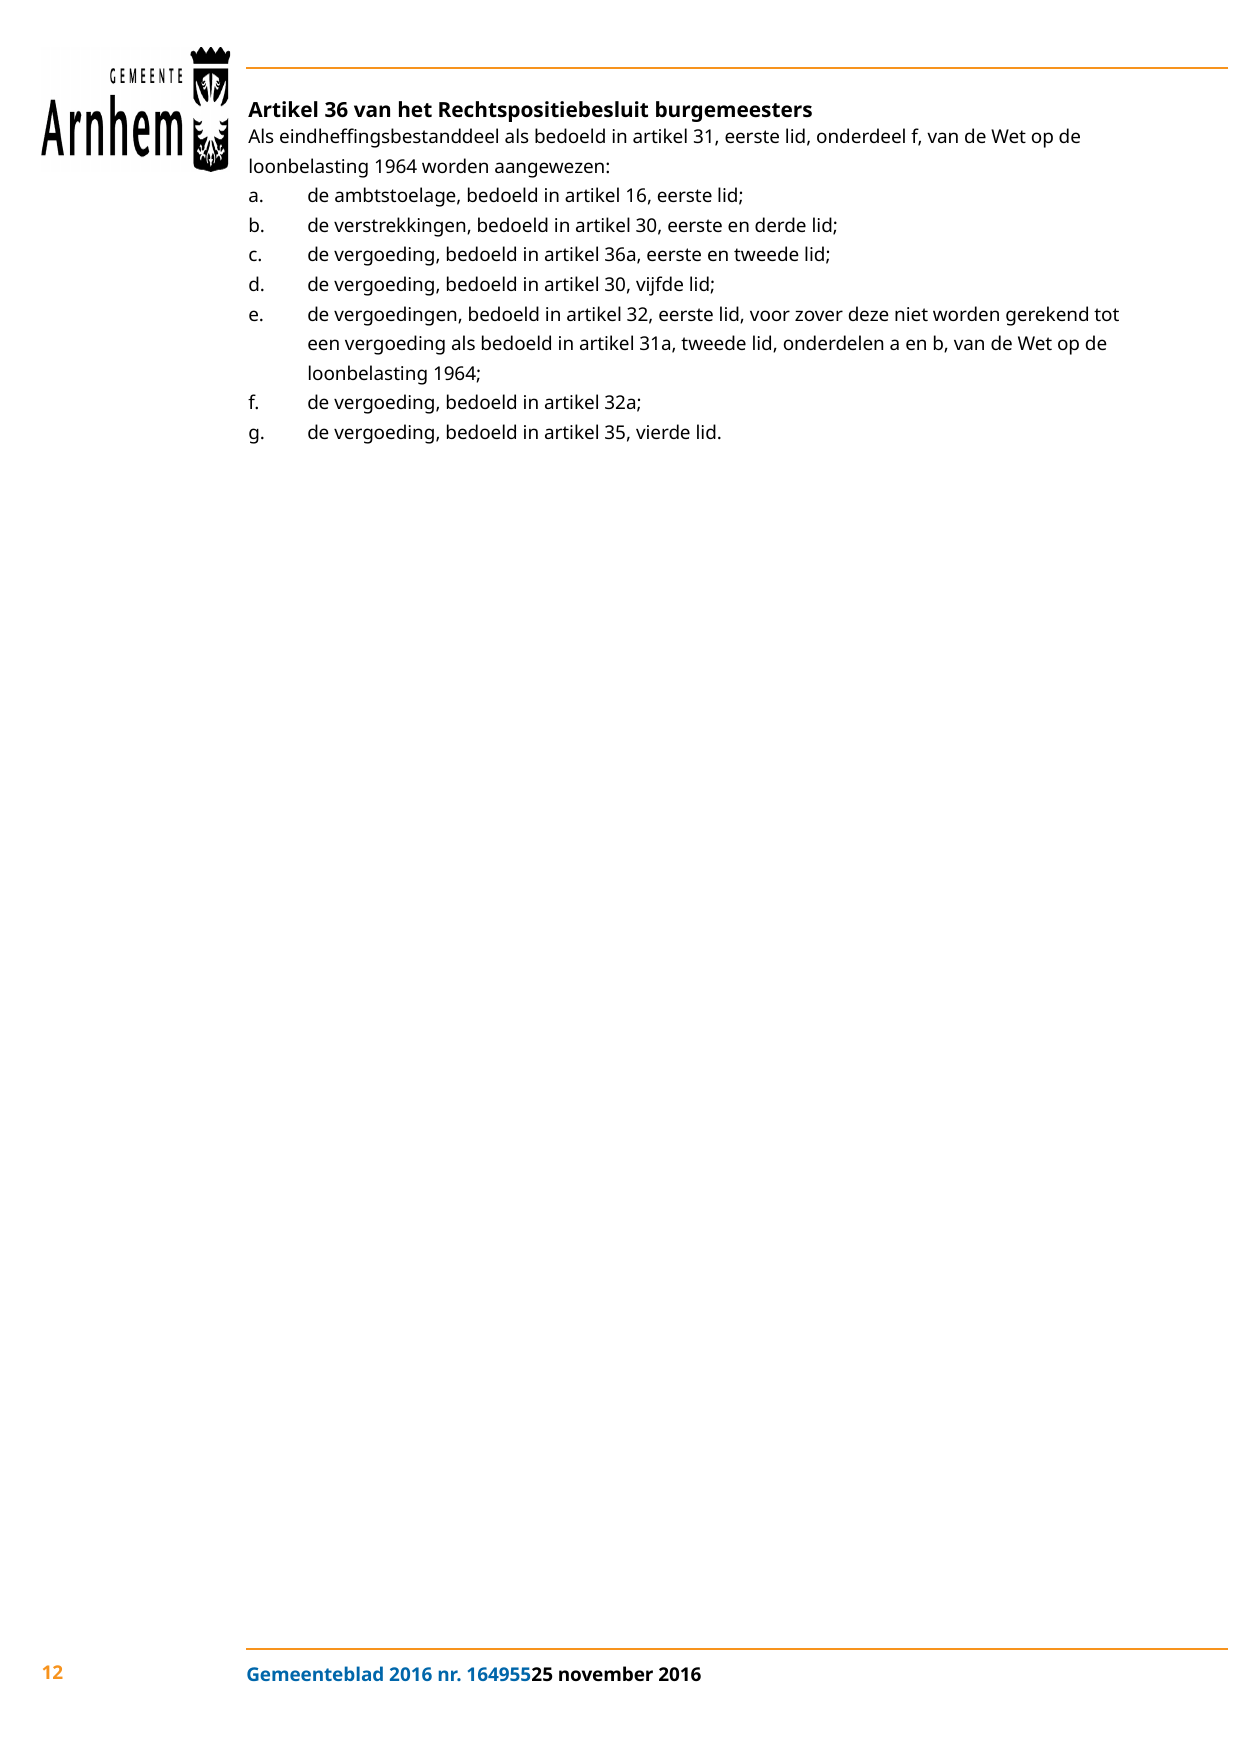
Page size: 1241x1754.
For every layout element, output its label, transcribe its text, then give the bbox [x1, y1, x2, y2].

list de verstrekkingen, bedoeld in artikel 30, eerste en derde lid; [248, 212, 1152, 238]
list de vergoeding, bedoeld in artikel 30, vijfde lid; [248, 271, 1152, 297]
list de ambtstoelage, bedoeld in artikel 16, eerste lid; [248, 182, 1152, 208]
list de vergoeding, bedoeld in artikel 35, vierde lid. [248, 419, 1152, 445]
picture [41, 47, 231, 172]
list de vergoedingen, bedoeld in artikel 32, eerste lid, voor zover deze niet worden gerekend tot een vergoeding als bedoeld in artikel 31a, tweede lid, onderdelen a en b, van de Wet op de loonbelasting 1964; [248, 301, 1152, 386]
list de vergoeding, bedoeld in artikel 36a, eerste en tweede lid; [248, 242, 1152, 267]
text Als eindheffingsbestanddeel als bedoeld in artikel 31, eerste lid, onderdeel f, van de Wet op de loonbelasting 1964 worden aangewezen: [248, 123, 1152, 178]
list de vergoeding, bedoeld in artikel 32a; [248, 389, 1152, 415]
text Artikel 36 van het Rechtspositiebesluit burgemeesters [248, 95, 1152, 123]
